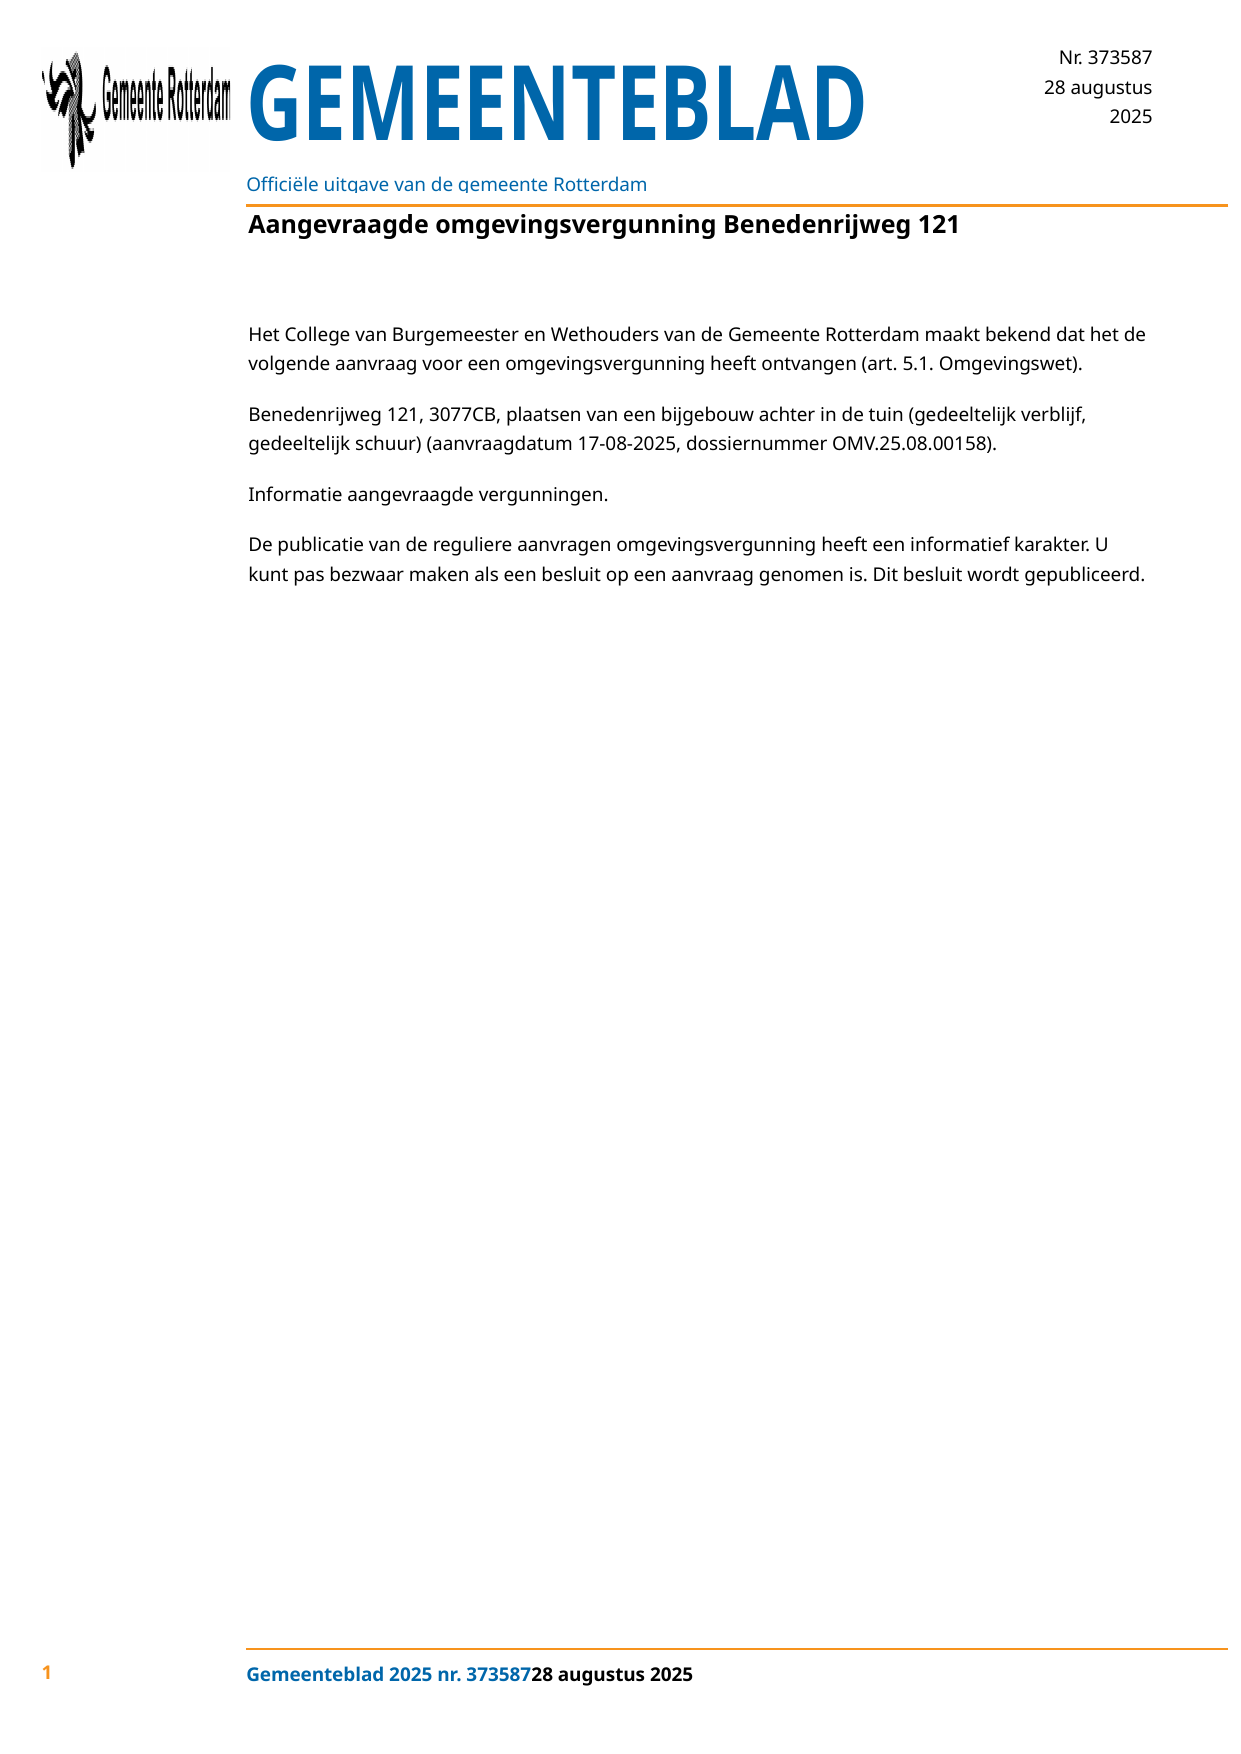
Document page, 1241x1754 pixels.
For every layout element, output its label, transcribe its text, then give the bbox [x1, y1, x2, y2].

text Benedenrijweg 121, 3077CB, plaatsen van een bijgebouw achter in de tuin (gedeeltelijk verblijf, gedeeltelijk schuur) (aanvraagdatum 17-08-2025, dossiernummer OMV.25.08.00158). [248, 401, 1152, 456]
text Aangevraagde omgevingsvergunning Benedenrijweg 121 [248, 207, 1152, 241]
picture [41, 47, 231, 172]
text Het College van Burgemeester en Wethouders van de Gemeente Rotterdam maakt bekend dat het de volgende aanvraag voor een omgevingsvergunning heeft ontvangen (art. 5.1. Omgevingswet). [248, 321, 1152, 376]
text De publicatie van de reguliere aanvragen omgevingsvergunning heeft een informatief karakter. U kunt pas bezwaar maken als een besluit op een aanvraag genomen is. Dit besluit wordt gepubliceerd. [248, 531, 1152, 586]
text Informatie aangevraagde vergunningen. [248, 481, 1152, 506]
